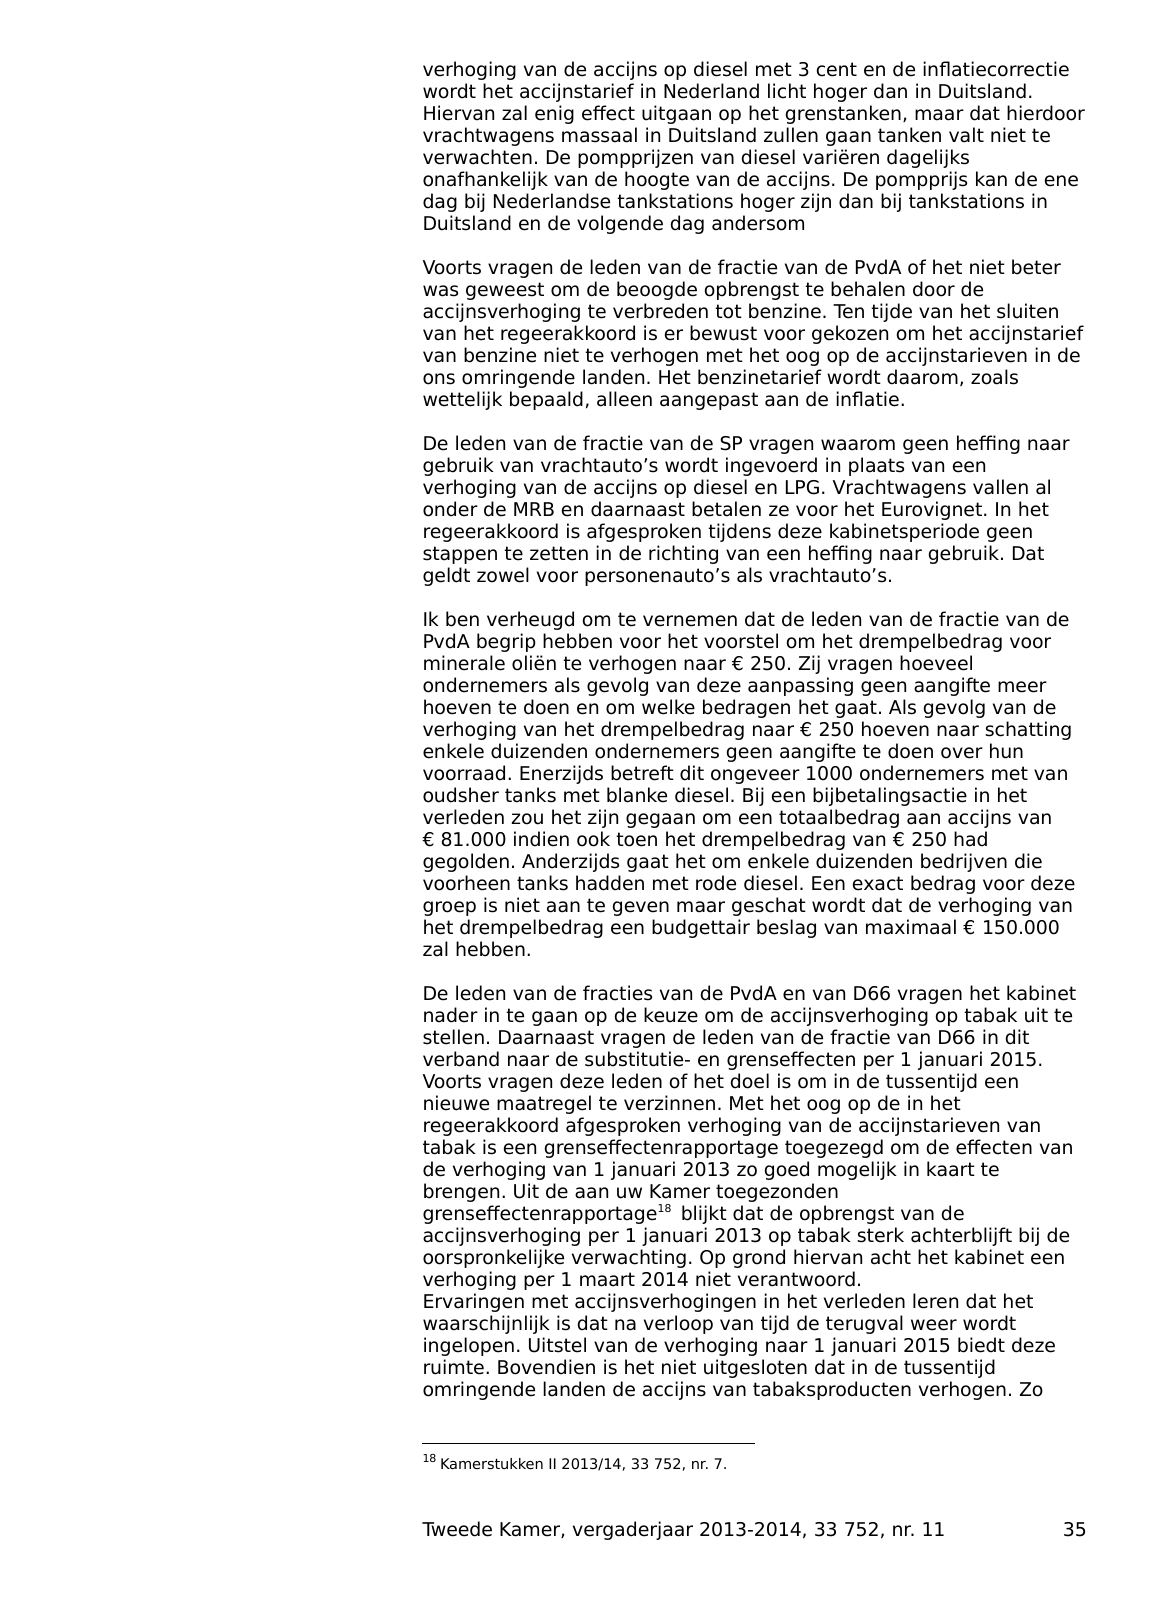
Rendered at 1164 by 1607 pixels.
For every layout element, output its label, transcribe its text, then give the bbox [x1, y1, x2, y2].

text Voorts vragen de leden van de fractie van de PvdA of het niet beter was geweest om de beoogde opbrengst te behalen door de accijnsverhoging te verbreden tot benzine. Ten tijde van het sluiten van het regeerakkoord is er bewust voor gekozen om het accijnstarief van benzine niet te verhogen met het oog op de accijnstarieven in de ons omringende landen. Het benzinetarief wordt daarom, zoals wettelijk bepaald, alleen aangepast aan de inflatie. [422, 257, 1087, 411]
text De leden van de fracties van de PvdA en van D66 vragen het kabinet nader in te gaan op de keuze om de accijnsverhoging op tabak uit te stellen. Daarnaast vragen de leden van de fractie van D66 in dit verband naar de substitutie- en grenseffecten per 1 januari 2015. Voorts vragen deze leden of het doel is om in de tussentijd een nieuwe maatregel te verzinnen. Met het oog op de in het regeerakkoord afgesproken verhoging van de accijnstarieven van tabak is een grenseffectenrapportage toegezegd om de effecten van de verhoging van 1 januari 2013 zo goed mogelijk in kaart te brengen. Uit de aan uw Kamer toegezonden grenseffectenrapportage blijkt dat de opbrengst van de accijnsverhoging per 1 januari 2013 op tabak sterk achterblijft bij de oorspronkelijke verwachting. Op grond hiervan acht het kabinet een verhoging per 1 maart 2014 niet verantwoord. [422, 983, 1087, 1291]
text Ervaringen met accijnsverhogingen in het verleden leren dat het waarschijnlijk is dat na verloop van tijd de terugval weer wordt ingelopen. Uitstel van de verhoging naar 1 januari 2015 biedt deze ruimte. Bovendien is het niet uitgesloten dat in de tussentijd omringende landen de accijns van tabaksproducten verhogen. Zo [422, 1291, 1087, 1401]
text Kamerstukken II 2013/14, 33 752, nr. 7. [422, 1452, 1087, 1474]
text De leden van de fractie van de SP vragen waarom geen heffing naar gebruik van vrachtauto’s wordt ingevoerd in plaats van een verhoging van de accijns op diesel en LPG. Vrachtwagens vallen al onder de MRB en daarnaast betalen ze voor het Eurovignet. In het regeerakkoord is afgesproken tijdens deze kabinetsperiode geen stappen te zetten in de richting van een heffing naar gebruik. Dat geldt zowel voor personenauto’s als vrachtauto’s. [422, 433, 1087, 587]
text Ik ben verheugd om te vernemen dat de leden van de fractie van de PvdA begrip hebben voor het voorstel om het drempelbedrag voor minerale oliën te verhogen naar € 250. Zij vragen hoeveel ondernemers als gevolg van deze aanpassing geen aangifte meer hoeven te doen en om welke bedragen het gaat. Als gevolg van de verhoging van het drempelbedrag naar € 250 hoeven naar schatting enkele duizenden ondernemers geen aangifte te doen over hun voorraad. Enerzijds betreft dit ongeveer 1000 ondernemers met van oudsher tanks met blanke diesel. Bij een bijbetalingsactie in het verleden zou het zijn gegaan om een totaalbedrag aan accijns van € 81.000 indien ook toen het drempelbedrag van € 250 had gegolden. Anderzijds gaat het om enkele duizenden bedrijven die voorheen tanks hadden met rode diesel. Een exact bedrag voor deze groep is niet aan te geven maar geschat wordt dat de verhoging van het drempelbedrag een budgettair beslag van maximaal € 150.000 zal hebben. [422, 609, 1087, 961]
text verhoging van de accijns op diesel met 3 cent en de inflatiecorrectie wordt het accijnstarief in Nederland licht hoger dan in Duitsland. Hiervan zal enig effect uitgaan op het grenstanken, maar dat hierdoor vrachtwagens massaal in Duitsland zullen gaan tanken valt niet te verwachten. De pompprijzen van diesel variëren dagelijks onafhankelijk van de hoogte van de accijns. De pompprijs kan de ene dag bij Nederlandse tankstations hoger zijn dan bij tankstations in Duitsland en de volgende dag andersom [422, 59, 1087, 235]
